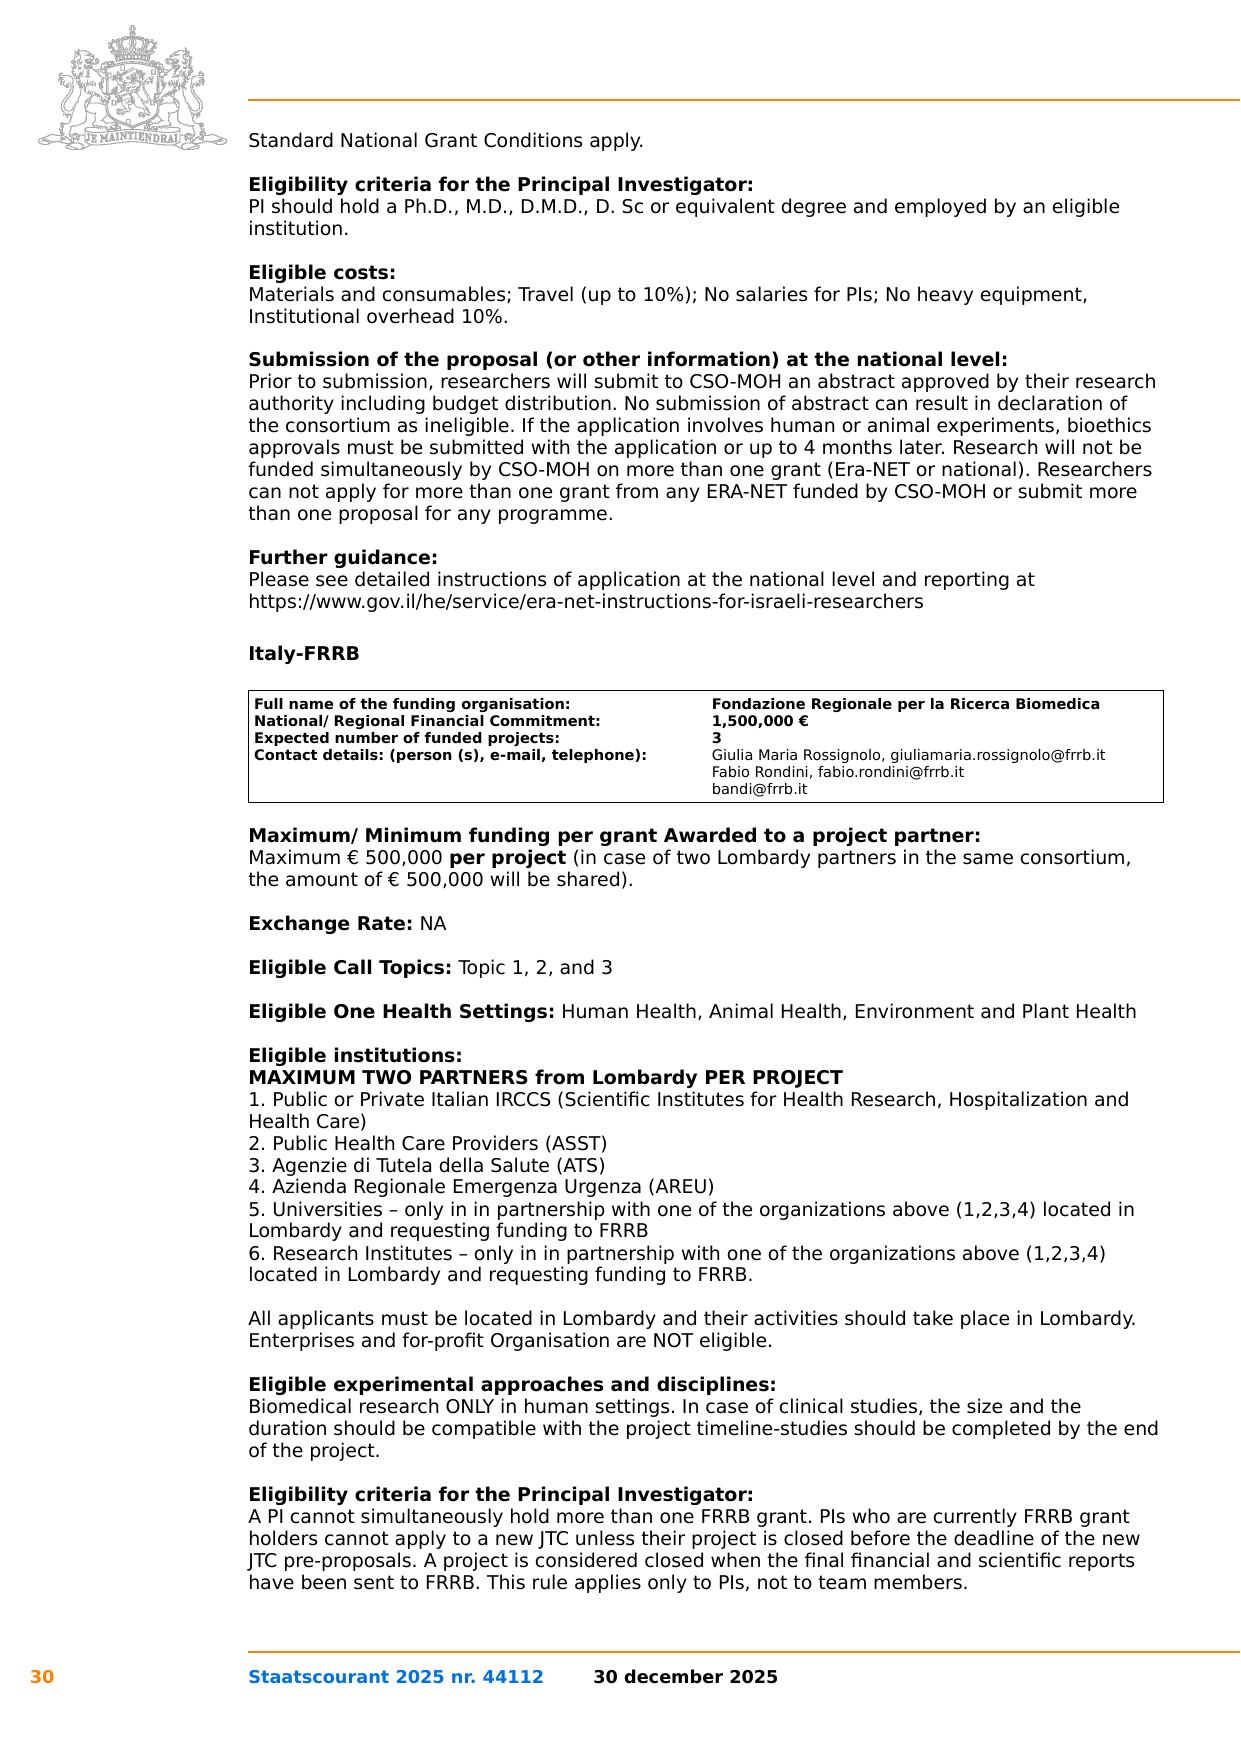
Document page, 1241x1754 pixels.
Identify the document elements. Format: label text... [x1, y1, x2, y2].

text 4. Azienda Regionale Emergenza Urgenza (AREU) [248, 1176, 1163, 1198]
table_cell National/ Regional Financial Commitment: [249, 713, 706, 730]
picture [38, 25, 227, 150]
text Eligible experimental approaches and disciplines: [248, 1374, 1163, 1396]
text Biomedical research ONLY in human settings. In case of clinical studies, the size and the duration should be compatible with the project timeline-studies should be completed by the end of the project. [248, 1396, 1163, 1462]
text Eligible One Health Settings: Human Health, Animal Health, Environment and Plant Health [248, 1001, 1163, 1023]
table_cell 3 [706, 730, 1163, 747]
subtitle Italy-FRRB [248, 643, 1163, 665]
text Eligibility criteria for the Principal Investigator: [248, 1484, 1163, 1506]
text Maximum € 500,000 per project (in case of two Lombardy partners in the same consortium, the amount of € 500,000 will be shared). [248, 847, 1163, 891]
text Further guidance: [248, 547, 1163, 569]
text Eligible Call Topics: Topic 1, 2, and 3 [248, 957, 1163, 979]
table_header Fondazione Regionale per la Ricerca Biomedica [706, 691, 1163, 713]
table_cell Giulia Maria Rossignolo, giuliamaria.rossignolo@frrb.it Fabio Rondini, fabio.rondini@frrb.it bandi@frrb.it [706, 747, 1163, 802]
text Prior to submission, researchers will submit to CSO-MOH an abstract approved by their research authority including budget distribution. No submission of abstract can result in declaration of the consortium as ineligible. If the application involves human or animal experiments, bioethics approvals must be submitted with the application or up to 4 months later. Research will not be funded simultaneously by CSO-MOH on more than one grant (Era-NET or national). Researchers can not apply for more than one grant from any ERA-NET funded by CSO-MOH or submit more than one proposal for any programme. [248, 371, 1163, 525]
text 2. Public Health Care Providers (ASST) [248, 1132, 1163, 1154]
text Materials and consumables; Travel (up to 10%); No salaries for PIs; No heavy equipment, Institutional overhead 10%. [248, 283, 1163, 327]
text MAXIMUM TWO PARTNERS from Lombardy PER PROJECT [248, 1067, 1163, 1088]
text 5. Universities – only in in partnership with one of the organizations above (1,2,3,4) located in Lombardy and requesting funding to FRRB [248, 1198, 1163, 1242]
table_cell 1,500,000 € [706, 713, 1163, 730]
text Please see detailed instructions of application at the national level and reporting at https://www.gov.il/he/service/era-net-instructions-for-israeli-researchers [248, 569, 1163, 613]
text All applicants must be located in Lombardy and their activities should take place in Lombardy. Enterprises and for-profit Organisation are NOT eligible. [248, 1308, 1163, 1352]
text 3. Agenzie di Tutela della Salute (ATS) [248, 1154, 1163, 1176]
text A PI cannot simultaneously hold more than one FRRB grant. PIs who are currently FRRB grant holders cannot apply to a new JTC unless their project is closed before the deadline of the new JTC pre-proposals. A project is considered closed when the final financial and scientific reports have been sent to FRRB. This rule applies only to PIs, not to team members. [248, 1506, 1163, 1594]
text Standard National Grant Conditions apply. [248, 130, 1163, 152]
text 6. Research Institutes – only in in partnership with one of the organizations above (1,2,3,4) located in Lombardy and requesting funding to FRRB. [248, 1242, 1163, 1286]
text Exchange Rate: NA [248, 913, 1163, 935]
text PI should hold a Ph.D., M.D., D.M.D., D. Sc or equivalent degree and employed by an eligible institution. [248, 196, 1163, 240]
table_cell Contact details: (person (s), e-mail, telephone): [249, 747, 706, 802]
text Maximum/ Minimum funding per grant Awarded to a project partner: [248, 825, 1163, 847]
text Eligible institutions: [248, 1044, 1163, 1067]
text Eligibility criteria for the Principal Investigator: [248, 174, 1163, 196]
table_header Full name of the funding organisation: [249, 691, 706, 713]
text Eligible costs: [248, 262, 1163, 283]
text Submission of the proposal (or other information) at the national level: [248, 349, 1163, 371]
text 1. Public or Private Italian IRCCS (Scientific Institutes for Health Research, Hospitalization and Health Care) [248, 1088, 1163, 1132]
table_cell Expected number of funded projects: [249, 730, 706, 747]
